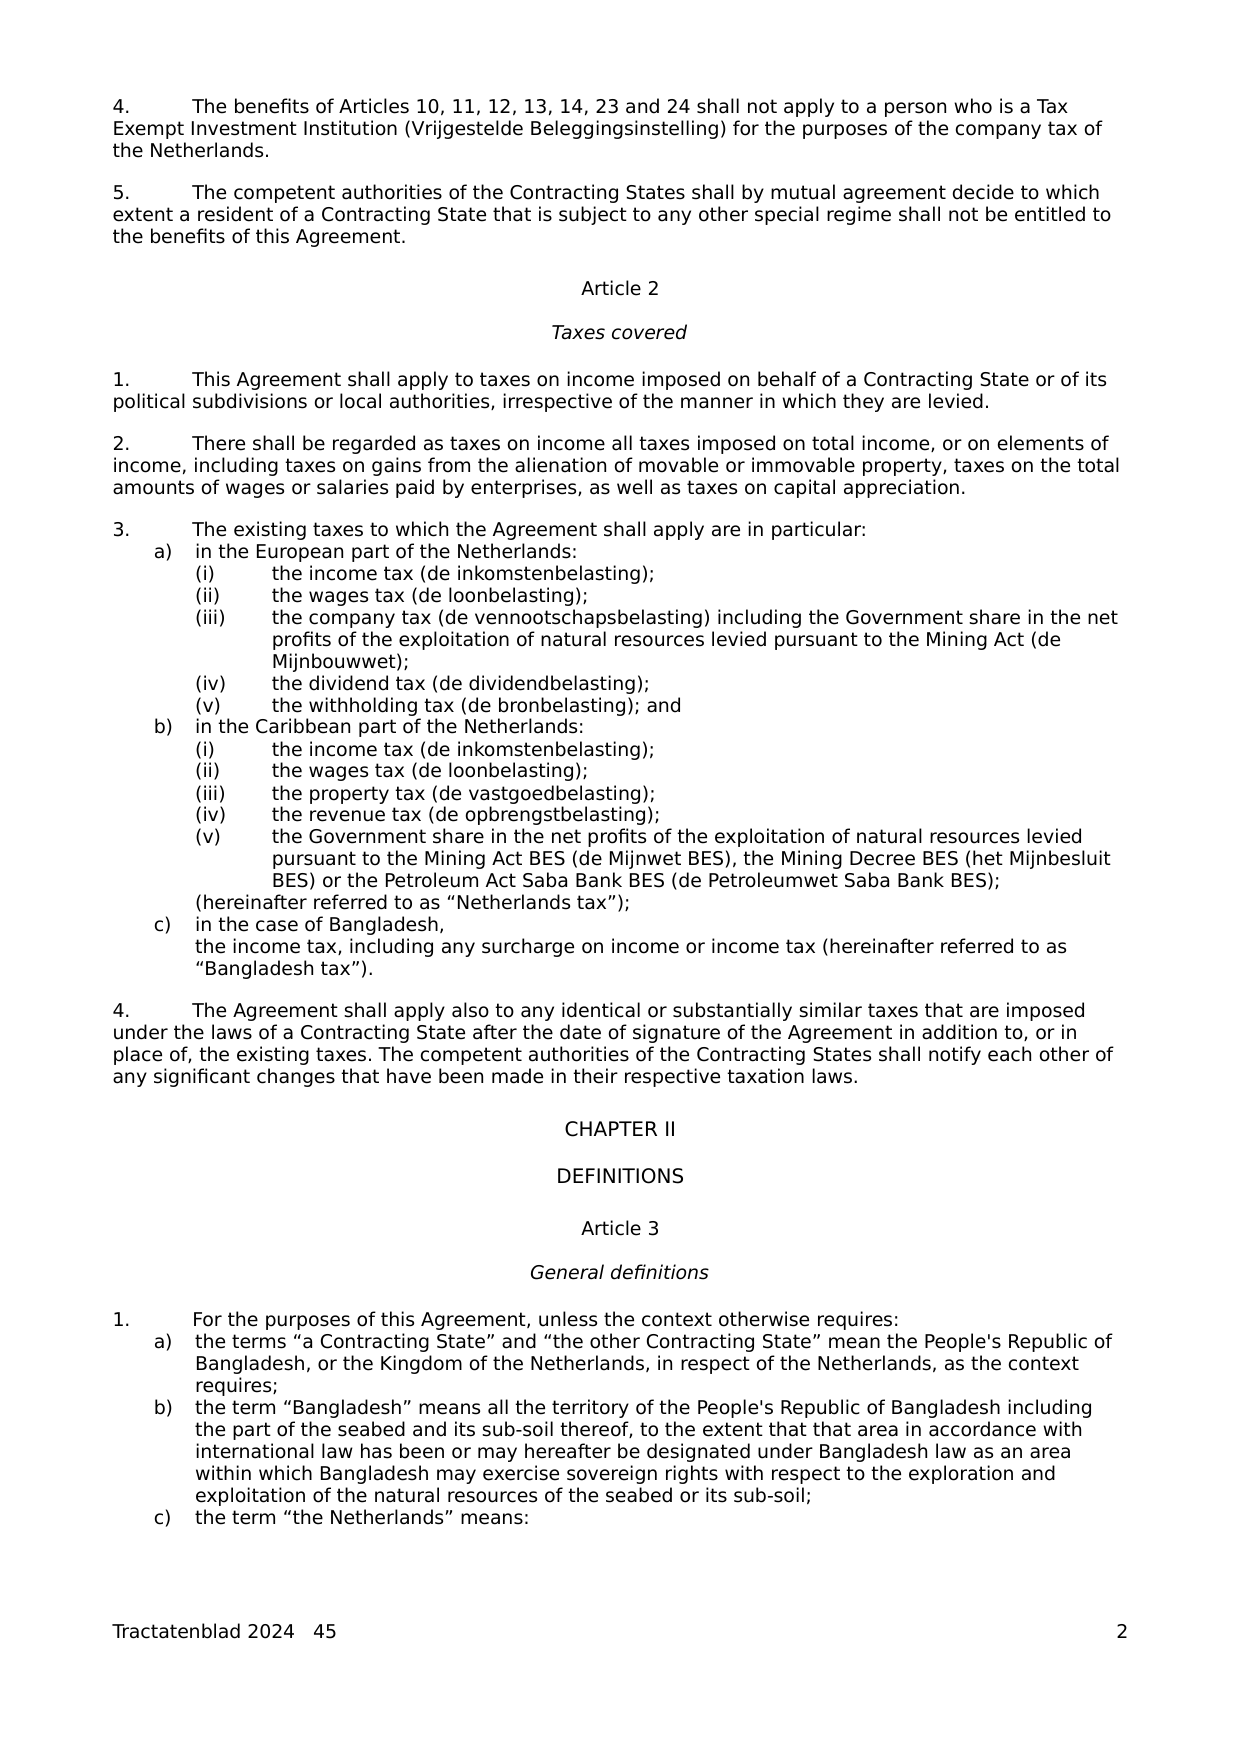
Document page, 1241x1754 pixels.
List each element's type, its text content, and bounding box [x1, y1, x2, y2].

text c) the term “the Netherlands” means: [153, 1507, 1128, 1529]
text the income tax, including any surcharge on income or income tax (hereinafter referred to as “Bangladesh tax”). [195, 936, 1128, 980]
subtitle CHAPTER II DEFINITIONS [112, 1118, 1128, 1188]
text (v) the withholding tax (de bronbelasting); and [195, 694, 1128, 716]
text 3. The existing taxes to which the Agreement shall apply are in particular: [112, 519, 1128, 541]
text (i) the income tax (de inkomstenbelasting); [195, 738, 1128, 760]
text a) in the European part of the Netherlands: [153, 541, 1128, 563]
text (hereinafter referred to as “Netherlands tax”); [195, 892, 1128, 914]
text (iii) the company tax (de vennootschapsbelasting) including the Government share in the net profits of the exploitation of natural resources levied pursuant to the Mining Act (de Mijnbouwwet); [195, 607, 1128, 672]
text (v) the Government share in the net profits of the exploitation of natural resources levied pursuant to the Mining Act BES (de Mijnwet BES), the Mining Decree BES (het Mijnbesluit BES) or the Petroleum Act Saba Bank BES (de Petroleumwet Saba Bank BES); [195, 826, 1128, 892]
text 2. There shall be regarded as taxes on income all taxes imposed on total income, or on elements of income, including taxes on gains from the alienation of movable or immovable property, taxes on the total amounts of wages or salaries paid by enterprises, as well as taxes on capital appreciation. [112, 433, 1128, 499]
text (ii) the wages tax (de loonbelasting); [195, 760, 1128, 782]
text 1. This Agreement shall apply to taxes on income imposed on behalf of a Contracting State or of its political subdivisions or local authorities, irrespective of the manner in which they are levied. [112, 369, 1128, 413]
text 4. The Agreement shall apply also to any identical or substantially similar taxes that are imposed under the laws of a Contracting State after the date of signature of the Agreement in addition to, or in place of, the existing taxes. The competent authorities of the Contracting States shall notify each other of any significant changes that have been made in their respective taxation laws. [112, 1000, 1128, 1088]
subtitle Article 3 General definitions [112, 1218, 1128, 1284]
text 4. The benefits of Articles 10, 11, 12, 13, 14, 23 and 24 shall not apply to a person who is a Tax Exempt Investment Institution (Vrijgestelde Beleggingsinstelling) for the purposes of the company tax of the Netherlands. [112, 96, 1128, 162]
text (i) the income tax (de inkomstenbelasting); [195, 563, 1128, 584]
text c) in the case of Bangladesh, [153, 914, 1128, 936]
text a) the terms “a Contracting State” and “the other Contracting State” mean the People's Republic of Bangladesh, or the Kingdom of the Netherlands, in respect of the Netherlands, as the context requires; [153, 1331, 1128, 1397]
text 5. The competent authorities of the Contracting States shall by mutual agreement decide to which extent a resident of a Contracting State that is subject to any other special regime shall not be entitled to the benefits of this Agreement. [112, 182, 1128, 248]
text (iii) the property tax (de vastgoedbelasting); [195, 782, 1128, 804]
text (iv) the revenue tax (de opbrengstbelasting); [195, 804, 1128, 826]
subtitle Article 2 Taxes covered [112, 278, 1128, 344]
text 1. For the purposes of this Agreement, unless the context otherwise requires: [112, 1309, 1128, 1331]
text (ii) the wages tax (de loonbelasting); [195, 584, 1128, 607]
text b) in the Caribbean part of the Netherlands: [153, 716, 1128, 738]
text (iv) the dividend tax (de dividendbelasting); [195, 672, 1128, 694]
text b) the term “Bangladesh” means all the territory of the People's Republic of Bangladesh including the part of the seabed and its sub-soil thereof, to the extent that that area in accordance with international law has been or may hereafter be designated under Bangladesh law as an area within which Bangladesh may exercise sovereign rights with respect to the exploration and exploitation of the natural resources of the seabed or its sub-soil; [153, 1397, 1128, 1507]
